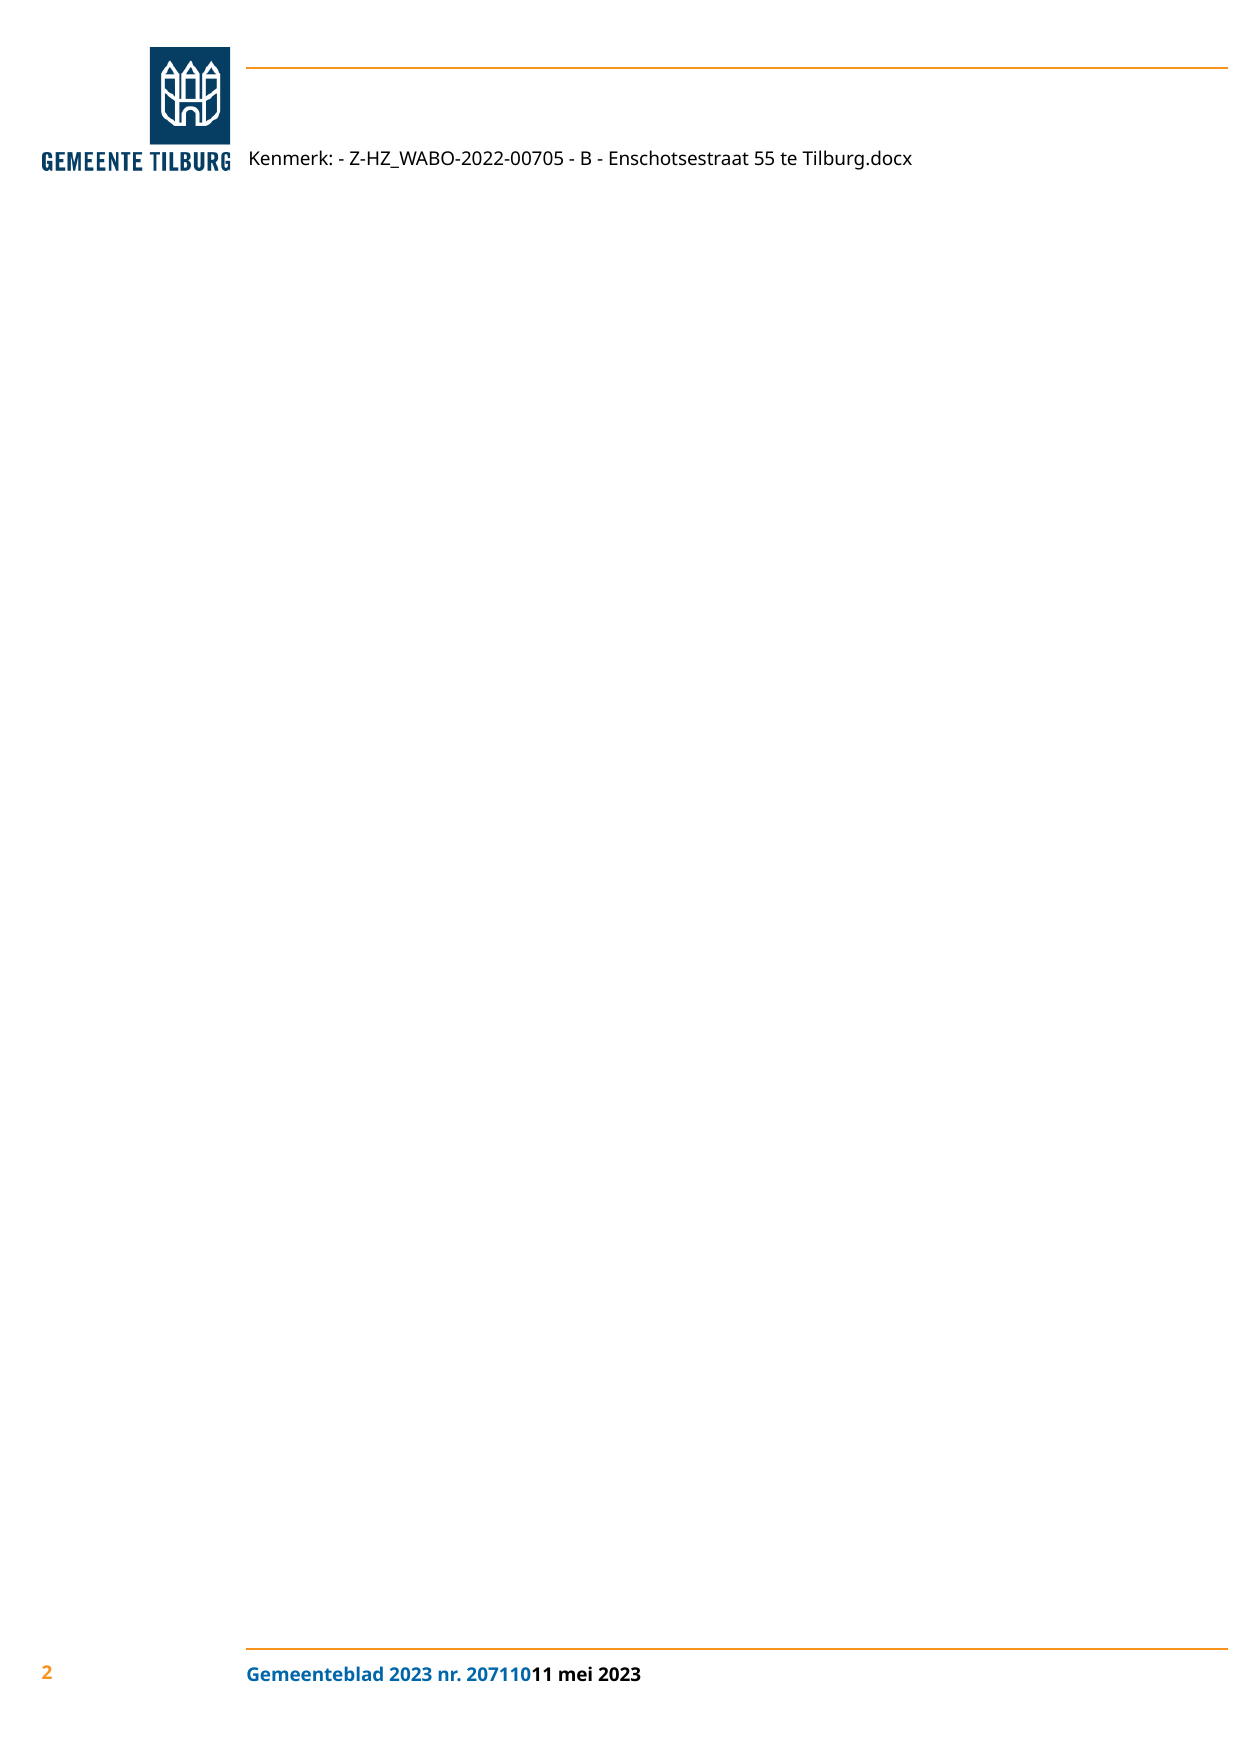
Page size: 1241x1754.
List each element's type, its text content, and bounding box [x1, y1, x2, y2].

picture [41, 47, 231, 172]
text Kenmerk: - Z-HZ_WABO-2022-00705 - B - Enschotsestraat 55 te Tilburg.docx [248, 145, 1152, 171]
